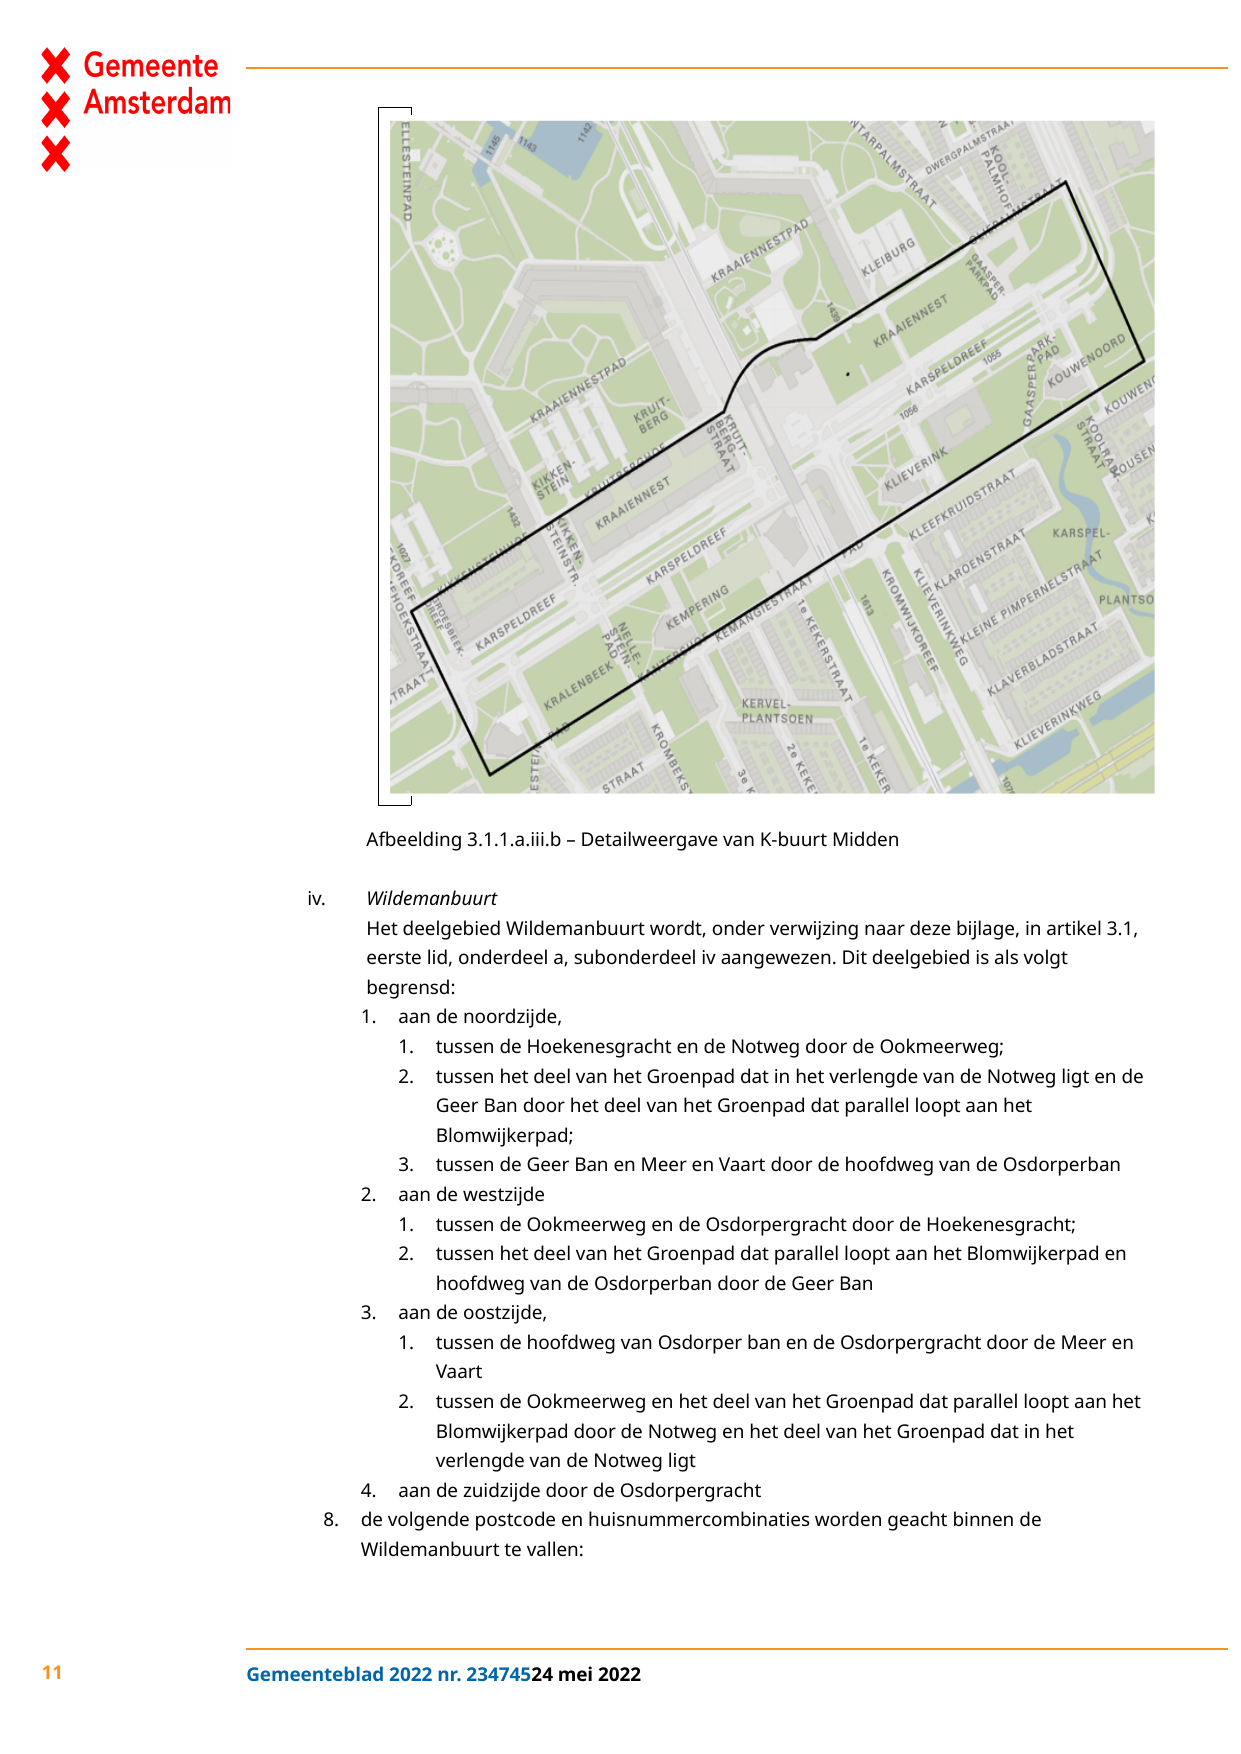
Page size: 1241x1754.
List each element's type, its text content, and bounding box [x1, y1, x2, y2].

list aan de westzijde [361, 1181, 1152, 1207]
list tussen de Ookmeerweg en het deel van het Groenpad dat parallel loopt aan het Blomwijkerpad door de Notweg en het deel van het Groenpad dat in het verlengde van de Notweg ligt [398, 1388, 1152, 1473]
picture [41, 47, 231, 172]
list aan de noordzijde, [361, 1004, 1152, 1029]
list aan de oostzijde, [361, 1299, 1152, 1325]
list tussen het deel van het Groenpad dat in het verlengde van de Notweg ligt en de Geer Ban door het deel van het Groenpad dat parallel loopt aan het Blomwijkerpad; [398, 1063, 1152, 1148]
list Wildemanbuurt [307, 885, 1152, 911]
list tussen de Hoekenesgracht en de Notweg door de Ookmeerweg; [398, 1033, 1152, 1059]
list tussen de Ookmeerweg en de Osdorpergracht door de Hoekenesgracht; [398, 1211, 1152, 1237]
list Afbeelding 3.1.1.a.iii.b – Detailweergave van K-buurt Midden [307, 826, 1152, 852]
list tussen de hoofdweg van Osdorper ban en de Osdorpergracht door de Meer en Vaart [398, 1329, 1152, 1384]
list aan de zuidzijde door de Osdorpergracht [361, 1477, 1152, 1503]
picture [387, 115, 1155, 796]
list tussen de Geer Ban en Meer en Vaart door de hoofdweg van de Osdorperban [398, 1152, 1152, 1177]
list de volgende postcode en huisnummercombinaties worden geacht binnen de Wildemanbuurt te vallen: [323, 1507, 1152, 1562]
list tussen het deel van het Groenpad dat parallel loopt aan het Blomwijkerpad en hoofdweg van de Osdorperban door de Geer Ban [398, 1240, 1152, 1296]
list Het deelgebied Wildemanbuurt wordt, onder verwijzing naar deze bijlage, in artikel 3.1, eerste lid, onderdeel a, subonderdeel iv aangewezen. Dit deelgebied is als volgt begrensd: [307, 915, 1152, 1000]
